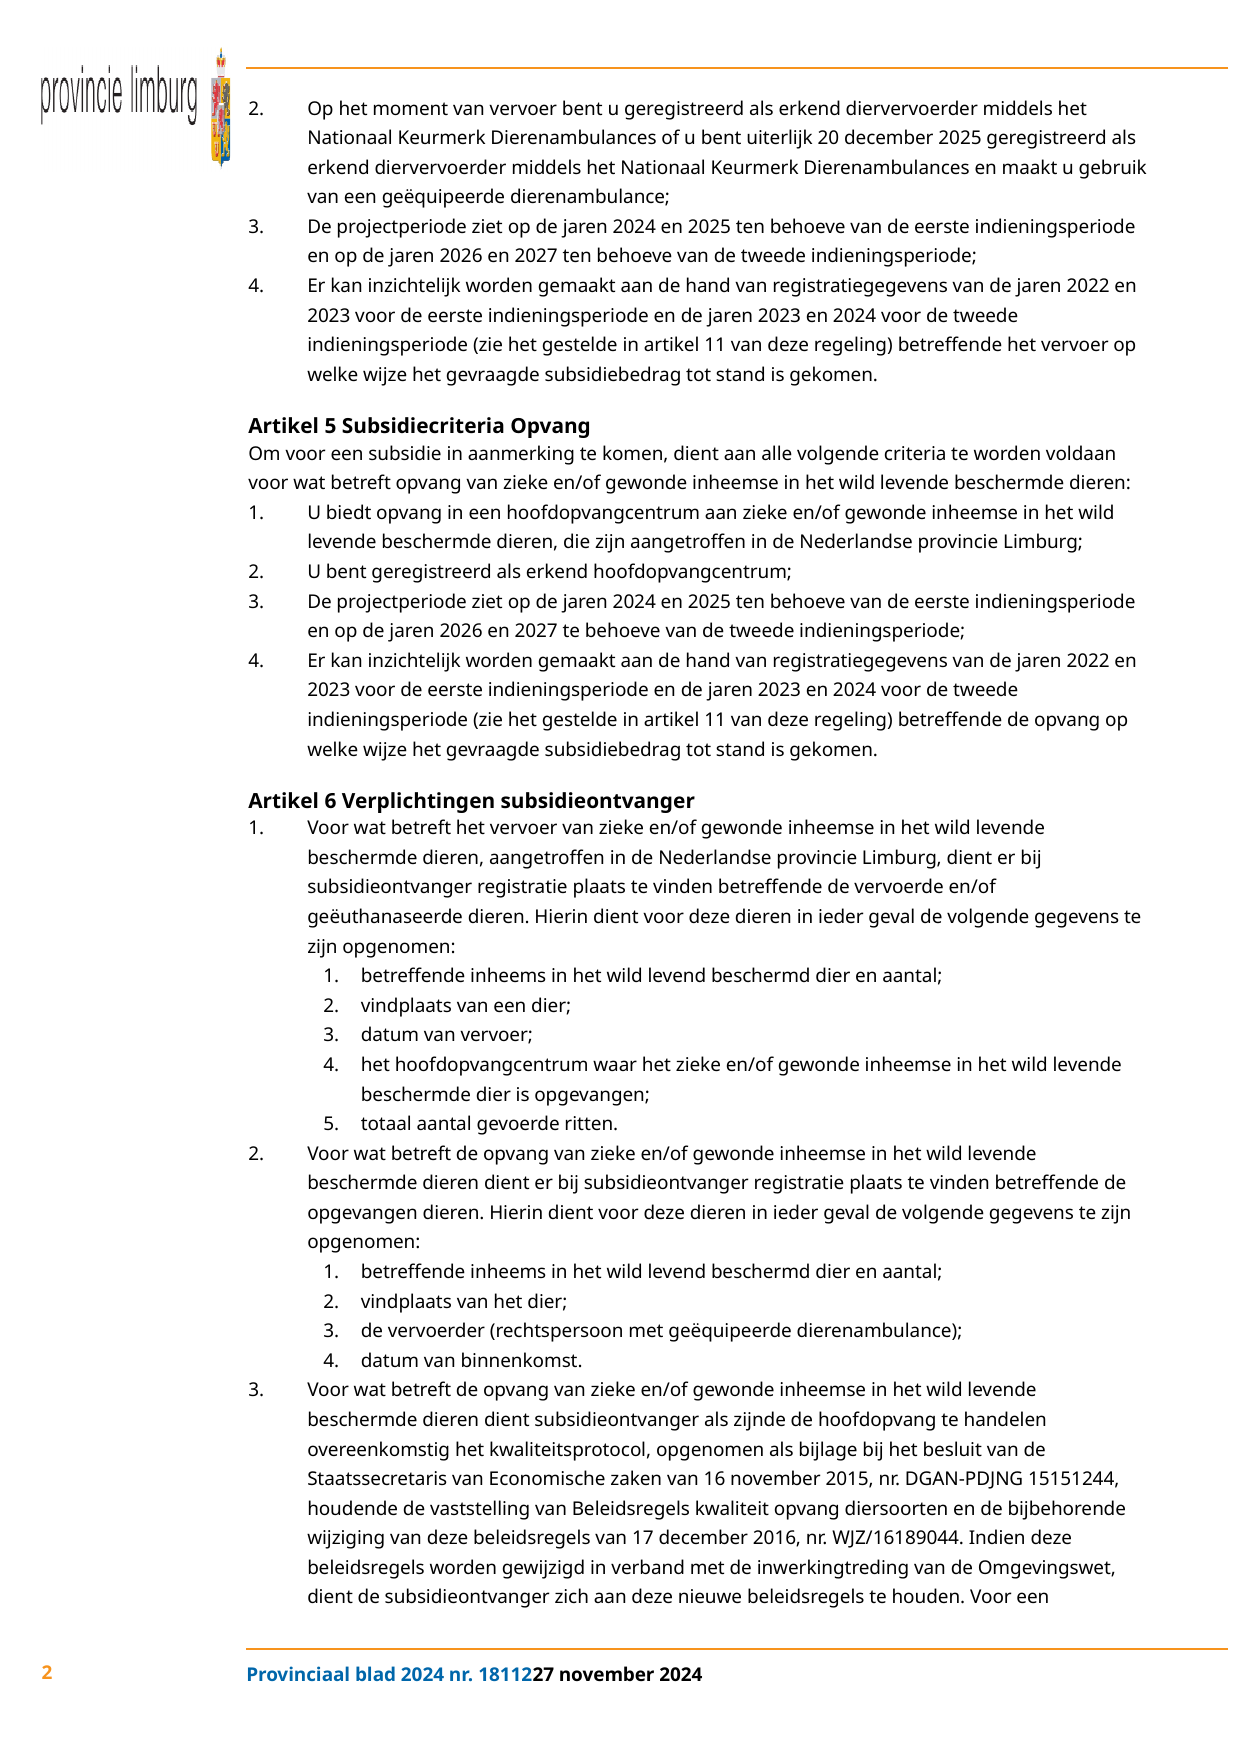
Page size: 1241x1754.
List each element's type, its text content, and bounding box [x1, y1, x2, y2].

list Op het moment van vervoer bent u geregistreerd als erkend diervervoerder middels het Nationaal Keurmerk Dierenambulances of u bent uiterlijk 20 december 2025 geregistreerd als erkend diervervoerder middels het Nationaal Keurmerk Dierenambulances en maakt u gebruik van een geëquipeerde dierenambulance; [248, 95, 1152, 209]
list Voor wat betreft de opvang van zieke en/of gewonde inheemse in het wild levende beschermde dieren dient subsidieontvanger als zijnde de hoofdopvang te handelen overeenkomstig het kwaliteitsprotocol, opgenomen als bijlage bij het besluit van de Staatssecretaris van Economische zaken van 16 november 2015, nr. DGAN-PDJNG 15151244, houdende de vaststelling van Beleidsregels kwaliteit opvang diersoorten en de bijbehorende wijziging van deze beleidsregels van 17 december 2016, nr. WJZ/16189044. Indien deze beleidsregels worden gewijzigd in verband met de inwerkingtreding van de Omgevingswet, dient de subsidieontvanger zich aan deze nieuwe beleidsregels te houden. Voor een [248, 1377, 1152, 1609]
text Artikel 5 Subsidiecriteria Opvang [248, 411, 1152, 440]
list De projectperiode ziet op de jaren 2024 en 2025 ten behoeve van de eerste indieningsperiode en op de jaren 2026 en 2027 ten behoeve van de tweede indieningsperiode; [248, 213, 1152, 268]
list betreffende inheems in het wild levend beschermd dier en aantal; [323, 962, 1152, 988]
text Artikel 6 Verplichtingen subsidieontvanger [248, 786, 1152, 814]
picture [41, 47, 231, 172]
list totaal aantal gevoerde ritten. [323, 1110, 1152, 1136]
list de vervoerder (rechtspersoon met geëquipeerde dierenambulance); [323, 1317, 1152, 1343]
list datum van binnenkomst. [323, 1347, 1152, 1373]
list betreffende inheems in het wild levend beschermd dier en aantal; [323, 1258, 1152, 1284]
list het hoofdopvangcentrum waar het zieke en/of gewonde inheemse in het wild levende beschermde dier is opgevangen; [323, 1051, 1152, 1107]
list Er kan inzichtelijk worden gemaakt aan de hand van registratiegegevens van de jaren 2022 en 2023 voor de eerste indieningsperiode en de jaren 2023 en 2024 voor de tweede indieningsperiode (zie het gestelde in artikel 11 van deze regeling) betreffende de opvang op welke wijze het gevraagde subsidiebedrag tot stand is gekomen. [248, 647, 1152, 761]
list datum van vervoer; [323, 1022, 1152, 1047]
list Voor wat betreft het vervoer van zieke en/of gewonde inheemse in het wild levende beschermde dieren, aangetroffen in de Nederlandse provincie Limburg, dient er bij subsidieontvanger registratie plaats te vinden betreffende de vervoerde en/of geëuthanaseerde dieren. Hierin dient voor deze dieren in ieder geval de volgende gegevens te zijn opgenomen: [248, 814, 1152, 959]
list vindplaats van een dier; [323, 992, 1152, 1018]
list U biedt opvang in een hoofdopvangcentrum aan zieke en/of gewonde inheemse in het wild levende beschermde dieren, die zijn aangetroffen in de Nederlandse provincie Limburg; [248, 499, 1152, 554]
list U bent geregistreerd als erkend hoofdopvangcentrum; [248, 558, 1152, 584]
list Er kan inzichtelijk worden gemaakt aan de hand van registratiegegevens van de jaren 2022 en 2023 voor de eerste indieningsperiode en de jaren 2023 en 2024 voor de tweede indieningsperiode (zie het gestelde in artikel 11 van deze regeling) betreffende het vervoer op welke wijze het gevraagde subsidiebedrag tot stand is gekomen. [248, 272, 1152, 387]
list vindplaats van het dier; [323, 1288, 1152, 1314]
text Om voor een subsidie in aanmerking te komen, dient aan alle volgende criteria te worden voldaan voor wat betreft opvang van zieke en/of gewonde inheemse in het wild levende beschermde dieren: [248, 440, 1152, 495]
list De projectperiode ziet op de jaren 2024 en 2025 ten behoeve van de eerste indieningsperiode en op de jaren 2026 en 2027 te behoeve van de tweede indieningsperiode; [248, 588, 1152, 643]
list Voor wat betreft de opvang van zieke en/of gewonde inheemse in het wild levende beschermde dieren dient er bij subsidieontvanger registratie plaats te vinden betreffende de opgevangen dieren. Hierin dient voor deze dieren in ieder geval de volgende gegevens te zijn opgenomen: [248, 1140, 1152, 1254]
